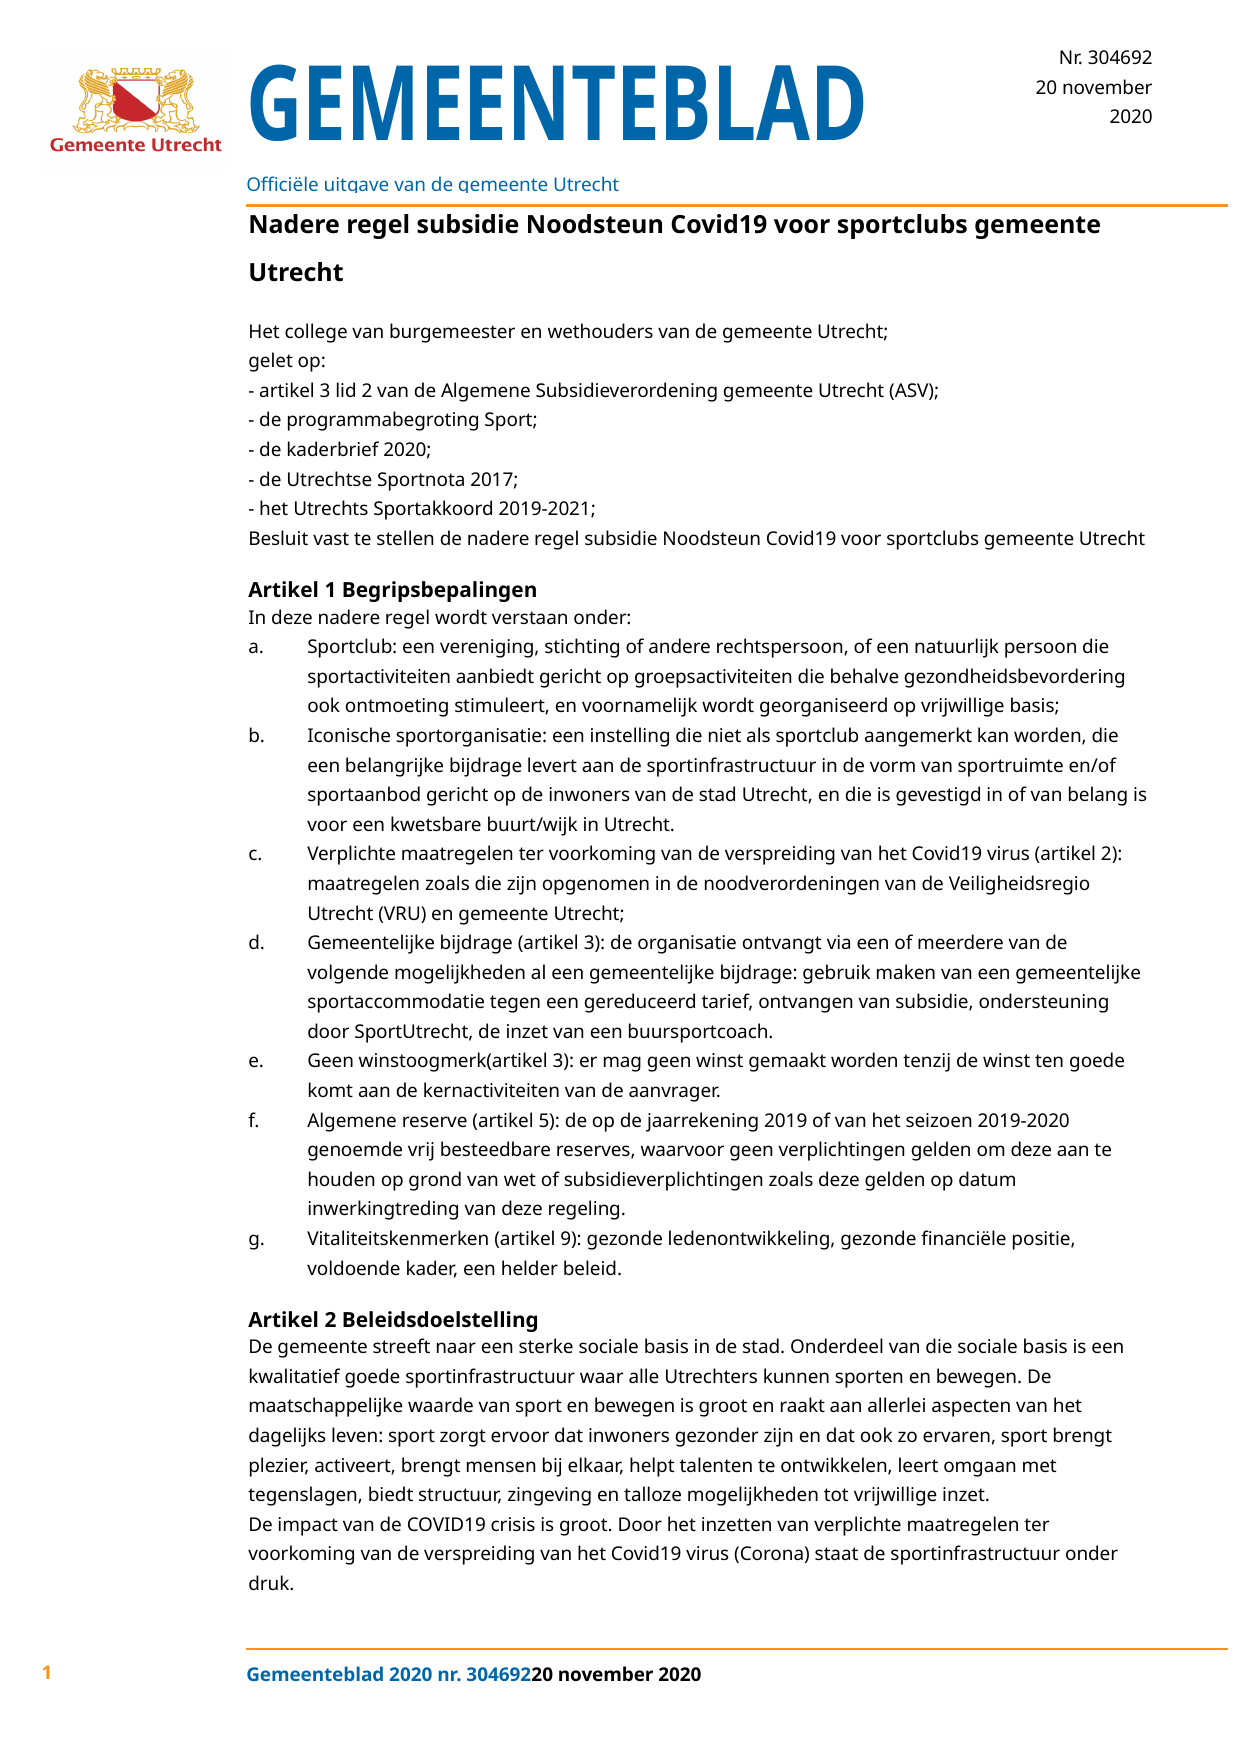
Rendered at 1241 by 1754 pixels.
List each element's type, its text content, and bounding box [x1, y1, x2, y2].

list Verplichte maatregelen ter voorkoming van de verspreiding van het Covid19 virus (artikel 2): maatregelen zoals die zijn opgenomen in de noodverordeningen van de Veiligheidsregio Utrecht (VRU) en gemeente Utrecht; [248, 841, 1152, 925]
text De gemeente streeft naar een sterke sociale basis in de stad. Onderdeel van die sociale basis is een kwalitatief goede sportinfrastructuur waar alle Utrechters kunnen sporten en bewegen. De maatschappelijke waarde van sport en bewegen is groot en raakt aan allerlei aspecten van het dagelijks leven: sport zorgt ervoor dat inwoners gezonder zijn en dat ook zo ervaren, sport brengt plezier, activeert, brengt mensen bij elkaar, helpt talenten te ontwikkelen, leert omgaan met tegenslagen, biedt structuur, zingeving en talloze mogelijkheden tot vrijwillige inzet. [248, 1333, 1152, 1507]
picture [41, 47, 231, 172]
text In deze nadere regel wordt verstaan onder: [248, 604, 1152, 629]
text Besluit vast te stellen de nadere regel subsidie Noodsteun Covid19 voor sportclubs gemeente Utrecht [248, 525, 1152, 551]
text De impact van de COVID19 crisis is groot. Door het inzetten van verplichte maatregelen ter voorkoming van de verspreiding van het Covid19 virus (Corona) staat de sportinfrastructuur onder druk. [248, 1511, 1152, 1596]
text Nadere regel subsidie Noodsteun Covid19 voor sportclubs gemeente Utrecht [248, 207, 1152, 288]
text Artikel 1 Begripsbepalingen [248, 575, 1152, 604]
list Gemeentelijke bijdrage (artikel 3): de organisatie ontvangt via een of meerdere van de volgende mogelijkheden al een gemeentelijke bijdrage: gebruik maken van een gemeentelijke sportaccommodatie tegen een gereduceerd tarief, ontvangen van subsidie, ondersteuning door SportUtrecht, de inzet van een buursportcoach. [248, 929, 1152, 1044]
text - het Utrechts Sportakkoord 2019-2021; [248, 495, 1152, 521]
text Artikel 2 Beleidsdoelstelling [248, 1305, 1152, 1333]
text Het college van burgemeester en wethouders van de gemeente Utrecht; [248, 318, 1152, 344]
list Iconische sportorganisatie: een instelling die niet als sportclub aangemerkt kan worden, die een belangrijke bijdrage levert aan de sportinfrastructuur in de vorm van sportruimte en/of sportaanbod gericht op de inwoners van de stad Utrecht, en die is gevestigd in of van belang is voor een kwetsbare buurt/wijk in Utrecht. [248, 722, 1152, 837]
list Algemene reserve (artikel 5): de op de jaarrekening 2019 of van het seizoen 2019-2020 genoemde vrij besteedbare reserves, waarvoor geen verplichtingen gelden om deze aan te houden op grond van wet of subsidieverplichtingen zoals deze gelden op datum inwerkingtreding van deze regeling. [248, 1107, 1152, 1221]
text gelet op: [248, 347, 1152, 373]
text - artikel 3 lid 2 van de Algemene Subsidieverordening gemeente Utrecht (ASV); [248, 377, 1152, 403]
list Vitaliteitskenmerken (artikel 9): gezonde ledenontwikkeling, gezonde financiële positie, voldoende kader, een helder beleid. [248, 1225, 1152, 1280]
text - de programmabegroting Sport; [248, 407, 1152, 432]
text - de kaderbrief 2020; [248, 436, 1152, 462]
list Sportclub: een vereniging, stichting of andere rechtspersoon, of een natuurlijk persoon die sportactiviteiten aanbiedt gericht op groepsactiviteiten die behalve gezondheidsbevordering ook ontmoeting stimuleert, en voornamelijk wordt georganiseerd op vrijwillige basis; [248, 633, 1152, 718]
list Geen winstoogmerk(artikel 3): er mag geen winst gemaakt worden tenzij de winst ten goede komt aan de kernactiviteiten van de aanvrager. [248, 1048, 1152, 1103]
text - de Utrechtse Sportnota 2017; [248, 466, 1152, 492]
